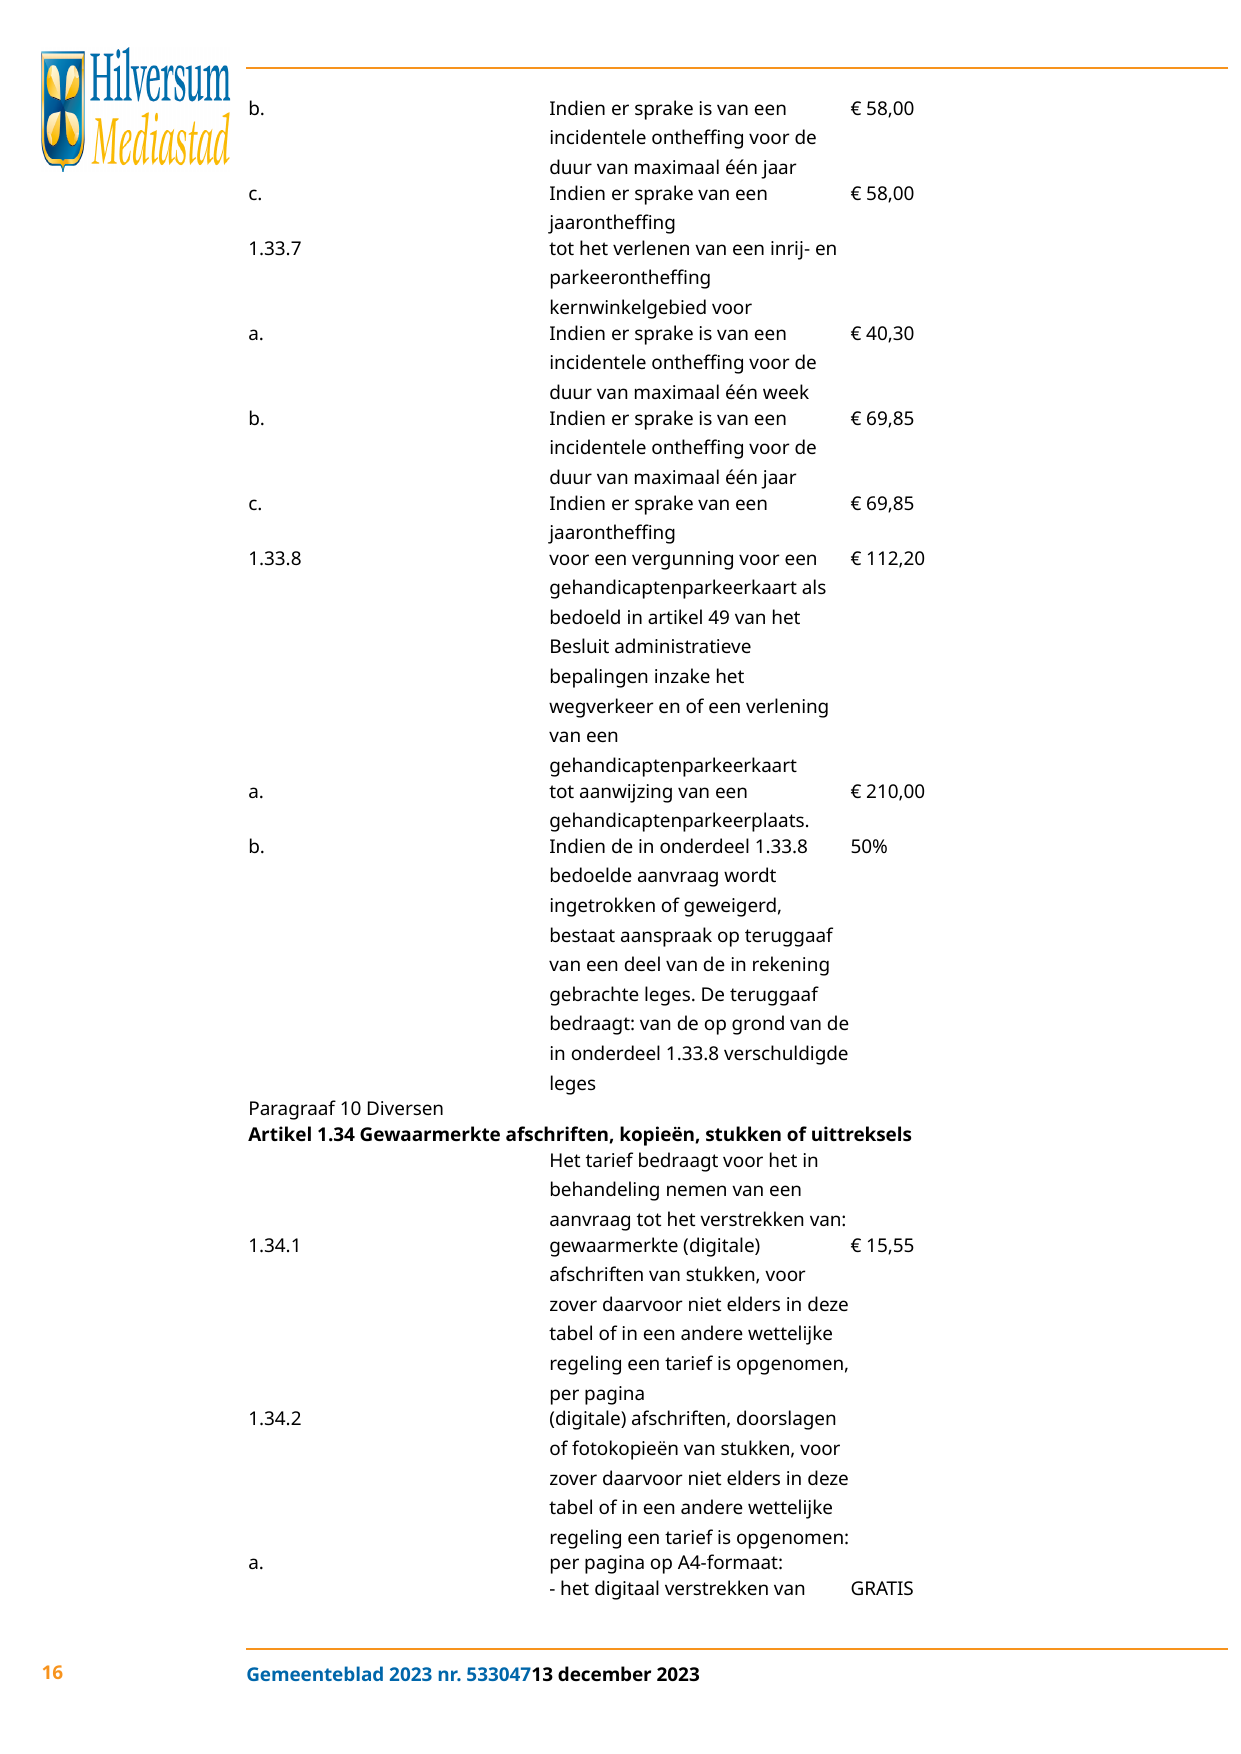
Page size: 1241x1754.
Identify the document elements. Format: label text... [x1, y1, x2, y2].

table_cell Indien de in onderdeel 1.33.8 bedoelde aanvraag wordt ingetrokken of geweigerd, bestaat aanspraak op teruggaaf van een deel van de in rekening gebrachte leges. De teruggaaf bedraagt: van de op grond van de in onderdeel 1.33.8 verschuldigde leges [549, 833, 850, 1096]
table_cell € 69,85 [850, 405, 1152, 490]
table_cell a. [248, 320, 549, 405]
table_cell Indien er sprake van een jaarontheffing [549, 490, 850, 545]
table_cell Indien er sprake van een jaarontheffing [549, 180, 850, 235]
table_cell € 15,55 [850, 1232, 1152, 1406]
table_cell € 112,20 [850, 545, 1152, 778]
table_cell 1.33.8 [248, 545, 549, 778]
table_cell a. [248, 1550, 549, 1575]
table_cell € 58,00 [850, 180, 1152, 235]
table_cell Indien er sprake is van een incidentele ontheffing voor de duur van maximaal één week [549, 320, 850, 405]
table_cell b. [248, 95, 549, 180]
table_cell a. [248, 778, 549, 833]
table_cell per pagina op A4-formaat: [549, 1550, 850, 1575]
table_cell 1.33.7 [248, 235, 549, 320]
table_cell voor een vergunning voor een gehandicaptenparkeerkaart als bedoeld in artikel 49 van het Besluit administratieve bepalingen inzake het wegverkeer en of een verlening van een gehandicaptenparkeerkaart [549, 545, 850, 778]
table_cell [850, 1147, 1152, 1232]
table_cell € 69,85 [850, 490, 1152, 545]
table_cell Artikel 1.34 Gewaarmerkte afschriften, kopieën, stukken of uittreksels [248, 1121, 1152, 1147]
table_cell Indien er sprake is van een incidentele ontheffing voor de duur van maximaal één jaar [549, 95, 850, 180]
table_cell [850, 235, 1152, 320]
table_cell [248, 1575, 549, 1601]
table_cell Indien er sprake is van een incidentele ontheffing voor de duur van maximaal één jaar [549, 405, 850, 490]
picture [41, 47, 231, 172]
table_cell tot aanwijzing van een gehandicaptenparkeerplaats. [549, 778, 850, 833]
table_cell c. [248, 490, 549, 545]
table_cell € 40,30 [850, 320, 1152, 405]
table_cell [850, 1550, 1152, 1575]
table_cell [850, 1406, 1152, 1549]
table_cell Het tarief bedraagt voor het in behandeling nemen van een aanvraag tot het verstrekken van: [549, 1147, 850, 1232]
table_cell [248, 1147, 549, 1232]
table_cell € 210,00 [850, 778, 1152, 833]
table_cell 50% [850, 833, 1152, 1096]
table_cell gewaarmerkte (digitale) afschriften van stukken, voor zover daarvoor niet elders in deze tabel of in een andere wettelijke regeling een tarief is opgenomen, per pagina [549, 1232, 850, 1406]
table_cell b. [248, 833, 549, 1096]
table_cell 1.34.2 [248, 1406, 549, 1549]
table_cell € 58,00 [850, 95, 1152, 180]
table_cell GRATIS [850, 1575, 1152, 1601]
table_cell b. [248, 405, 549, 490]
table_cell Paragraaf 10 Diversen [248, 1096, 1152, 1121]
table_cell - het digitaal verstrekken van [549, 1575, 850, 1601]
table_cell c. [248, 180, 549, 235]
table_cell tot het verlenen van een inrij- en parkeerontheffing kernwinkelgebied voor [549, 235, 850, 320]
table_cell 1.34.1 [248, 1232, 549, 1406]
table_cell (digitale) afschriften, doorslagen of fotokopieën van stukken, voor zover daarvoor niet elders in deze tabel of in een andere wettelijke regeling een tarief is opgenomen: [549, 1406, 850, 1549]
